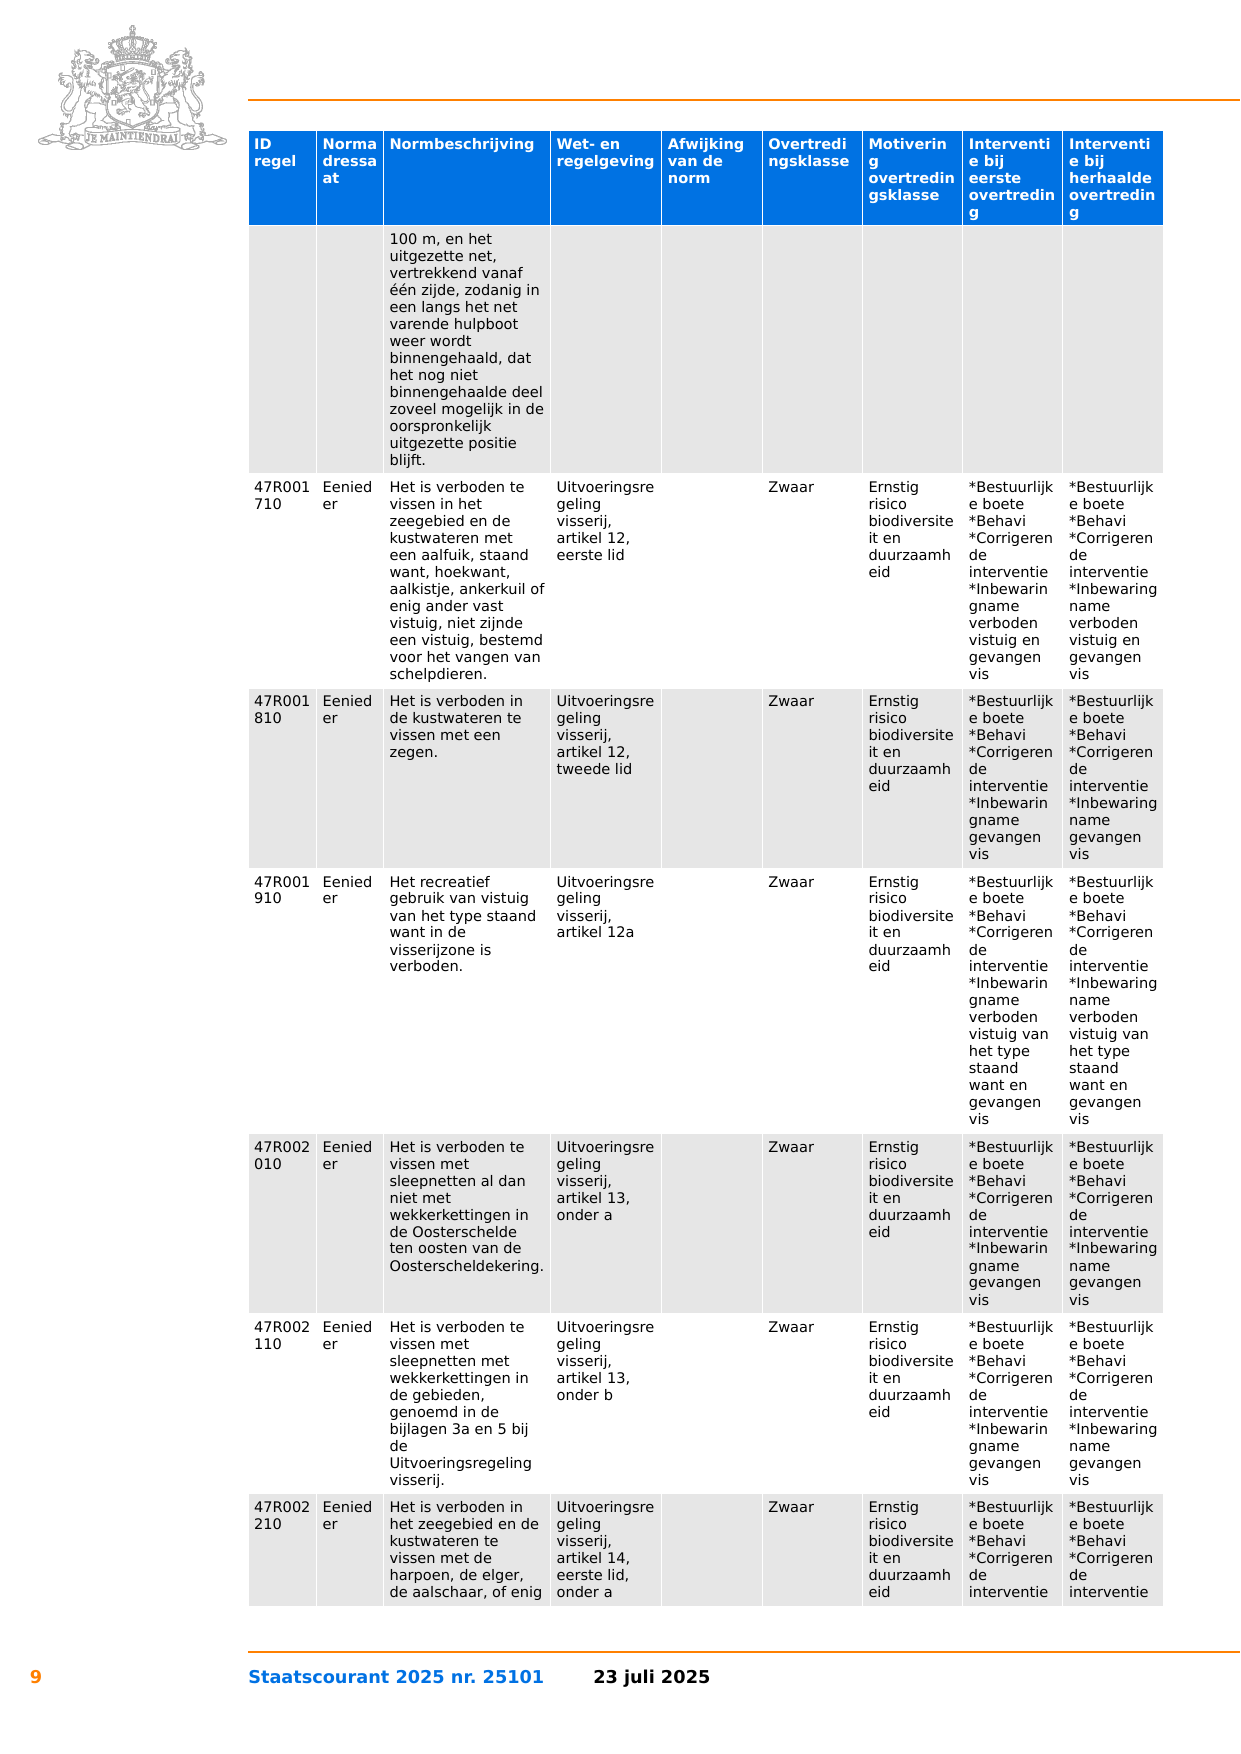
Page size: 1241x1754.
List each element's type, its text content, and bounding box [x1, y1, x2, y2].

table_cell [863, 226, 962, 473]
table_cell Het is verboden te vissen met sleepnetten al dan niet met wekkerkettingen in de Oosterschelde ten oosten van de Oosterscheldekering. [384, 1134, 550, 1313]
picture [38, 25, 227, 150]
table_cell Uitvoeringsregeling visserij, artikel 14, eerste lid, onder a [551, 1494, 661, 1606]
table_cell Uitvoeringsregeling visserij, artikel 12, eerste lid [551, 474, 661, 687]
table_cell [662, 1134, 762, 1313]
table_cell Zwaar [763, 1134, 862, 1313]
table_cell Eenieder [317, 1314, 383, 1493]
table_cell *Bestuurlijke boete *Behavi *Corrigerende interventie *Inbewaringname gevangen vis [1063, 1134, 1163, 1313]
table_header Overtredingsklasse [763, 131, 862, 225]
table_cell Eenieder [317, 1494, 383, 1606]
table_cell 47R001710 [249, 474, 316, 687]
table_cell Eenieder [317, 689, 383, 868]
table_cell [551, 226, 661, 473]
table_cell *Bestuurlijke boete *Behavi *Corrigerende interventie *Inbewaringname verboden vistuig en gevangen vis [1063, 474, 1163, 687]
table_cell 100 m, en het uitgezette net, vertrekkend vanaf één zijde, zodanig in een langs het net varende hulpboot weer wordt binnengehaald, dat het nog niet binnengehaalde deel zoveel mogelijk in de oorspronkelijk uitgezette positie blijft. [384, 226, 550, 473]
table_cell *Bestuurlijke boete *Behavi *Corrigerende interventie [1063, 1494, 1163, 1606]
table_cell 47R001910 [249, 869, 316, 1133]
table_cell Het is verboden te vissen met sleepnetten met wekkerkettingen in de gebieden, genoemd in de bijlagen 3a en 5 bij de Uitvoeringsregeling visserij. [384, 1314, 550, 1493]
table_header Wet- en regelgeving [551, 131, 661, 225]
table_cell *Bestuurlijke boete *Behavi *Corrigerende interventie *Inbewaringname verboden vistuig van het type staand want en gevangen vis [963, 869, 1062, 1133]
table_cell [963, 226, 1062, 473]
table_cell Het recreatief gebruik van vistuig van het type staand want in de visserijzone is verboden. [384, 869, 550, 1133]
table_cell [1063, 226, 1163, 473]
table_cell Het is verboden in de kustwateren te vissen met een zegen. [384, 689, 550, 868]
table_cell Ernstig risico biodiversiteit en duurzaamheid [863, 474, 962, 687]
table_cell [662, 689, 762, 868]
table_cell Eenieder [317, 1134, 383, 1313]
table_cell *Bestuurlijke boete *Behavi *Corrigerende interventie *Inbewaringname gevangen vis [1063, 1314, 1163, 1493]
table_cell [662, 869, 762, 1133]
table_cell *Bestuurlijke boete *Behavi *Corrigerende interventie *Inbewaringname gevangen vis [963, 689, 1062, 868]
table_cell *Bestuurlijke boete *Behavi *Corrigerende interventie *Inbewaringname verboden vistuig en gevangen vis [963, 474, 1062, 687]
table_cell Zwaar [763, 869, 862, 1133]
table_cell *Bestuurlijke boete *Behavi *Corrigerende interventie *Inbewaringname gevangen vis [1063, 689, 1163, 868]
table_cell Eenieder [317, 869, 383, 1133]
table_header Afwijking van de norm [662, 131, 762, 225]
table_cell *Bestuurlijke boete *Behavi *Corrigerende interventie *Inbewaringname verboden vistuig van het type staand want en gevangen vis [1063, 869, 1163, 1133]
table_cell Ernstig risico biodiversiteit en duurzaamheid [863, 869, 962, 1133]
table_cell 47R001810 [249, 689, 316, 868]
table_cell [662, 226, 762, 473]
table_cell Uitvoeringsregeling visserij, artikel 13, onder b [551, 1314, 661, 1493]
table_cell Ernstig risico biodiversiteit en duurzaamheid [863, 1134, 962, 1313]
table_cell *Bestuurlijke boete *Behavi *Corrigerende interventie *Inbewaringname gevangen vis [963, 1134, 1062, 1313]
table_cell Zwaar [763, 1494, 862, 1606]
table_cell *Bestuurlijke boete *Behavi *Corrigerende interventie [963, 1494, 1062, 1606]
table_cell Het is verboden in het zeegebied en de kustwateren te vissen met de harpoen, de elger, de aalschaar, of enig [384, 1494, 550, 1606]
table_header Interventie bij eerste overtreding [963, 131, 1062, 225]
table_cell Het is verboden te vissen in het zeegebied en de kustwateren met een aalfuik, staand want, hoekwant, aalkistje, ankerkuil of enig ander vast vistuig, niet zijnde een vistuig, bestemd voor het vangen van schelpdieren. [384, 474, 550, 687]
table_cell Zwaar [763, 1314, 862, 1493]
table_header Normadressaat [317, 131, 383, 225]
table_cell Ernstig risico biodiversiteit en duurzaamheid [863, 1314, 962, 1493]
table_cell [249, 226, 316, 473]
table_cell Ernstig risico biodiversiteit en duurzaamheid [863, 1494, 962, 1606]
table_cell [763, 226, 862, 473]
table_cell Eenieder [317, 474, 383, 687]
table_cell Uitvoeringsregeling visserij, artikel 12a [551, 869, 661, 1133]
table_cell [662, 1314, 762, 1493]
table_cell [662, 474, 762, 687]
table_header Interventie bij herhaalde overtreding [1063, 131, 1163, 225]
table_cell 47R002110 [249, 1314, 316, 1493]
table_cell Ernstig risico biodiversiteit en duurzaamheid [863, 689, 962, 868]
table_cell *Bestuurlijke boete *Behavi *Corrigerende interventie *Inbewaringname gevangen vis [963, 1314, 1062, 1493]
table_cell 47R002210 [249, 1494, 316, 1606]
table_cell Zwaar [763, 689, 862, 868]
table_cell Uitvoeringsregeling visserij, artikel 13, onder a [551, 1134, 661, 1313]
table_header Motivering overtredingsklasse [863, 131, 962, 225]
table_cell [662, 1494, 762, 1606]
table_cell [317, 226, 383, 473]
table_cell 47R002010 [249, 1134, 316, 1313]
table_cell Zwaar [763, 474, 862, 687]
table_header ID regel [249, 131, 316, 225]
table_header Normbeschrijving [384, 131, 550, 225]
table_cell Uitvoeringsregeling visserij, artikel 12, tweede lid [551, 689, 661, 868]
